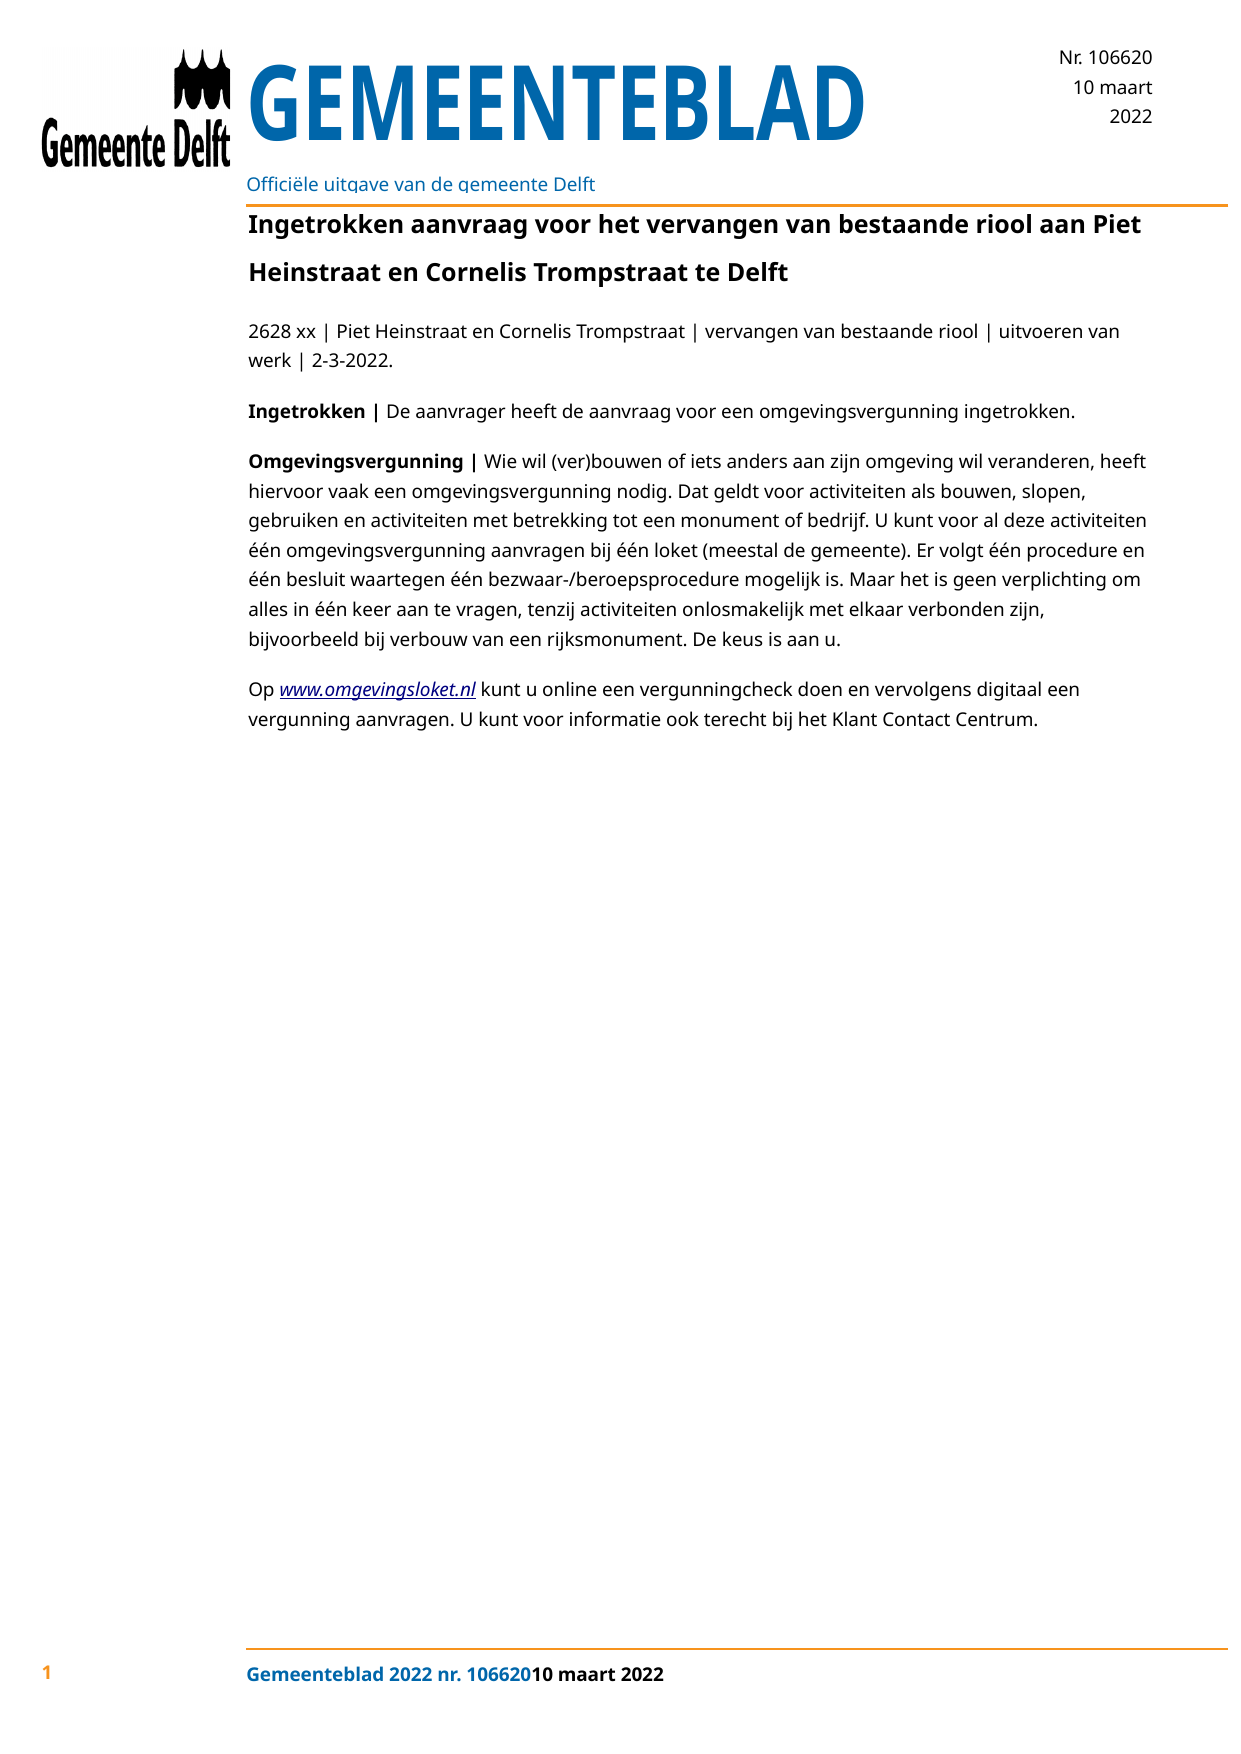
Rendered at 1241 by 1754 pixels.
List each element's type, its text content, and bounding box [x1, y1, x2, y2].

picture [41, 47, 231, 172]
text Omgevingsvergunning | Wie wil (ver)bouwen of iets anders aan zijn omgeving wil veranderen, heeft hiervoor vaak een omgevingsvergunning nodig. Dat geldt voor activiteiten als bouwen, slopen, gebruiken en activiteiten met betrekking tot een monument of bedrijf. U kunt voor al deze activiteiten één omgevingsvergunning aanvragen bij één loket (meestal de gemeente). Er volgt één procedure en één besluit waartegen één bezwaar-/beroepsprocedure mogelijk is. Maar het is geen verplichting om alles in één keer aan te vragen, tenzij activiteiten onlosmakelijk met elkaar verbonden zijn, bijvoorbeeld bij verbouw van een rijksmonument. De keus is aan u. [248, 448, 1152, 652]
text 2628 xx | Piet Heinstraat en Cornelis Trompstraat | vervangen van bestaande riool | uitvoeren van werk | 2-3-2022. [248, 318, 1152, 373]
text Op www.omgevingsloket.nl kunt u online een vergunningcheck doen en vervolgens digitaal een vergunning aanvragen. U kunt voor informatie ook terecht bij het Klant Contact Centrum. [248, 676, 1152, 732]
text Ingetrokken | De aanvrager heeft de aanvraag voor een omgevingsvergunning ingetrokken. [248, 398, 1152, 424]
text Ingetrokken aanvraag voor het vervangen van bestaande riool aan Piet Heinstraat en Cornelis Trompstraat te Delft [248, 207, 1152, 288]
